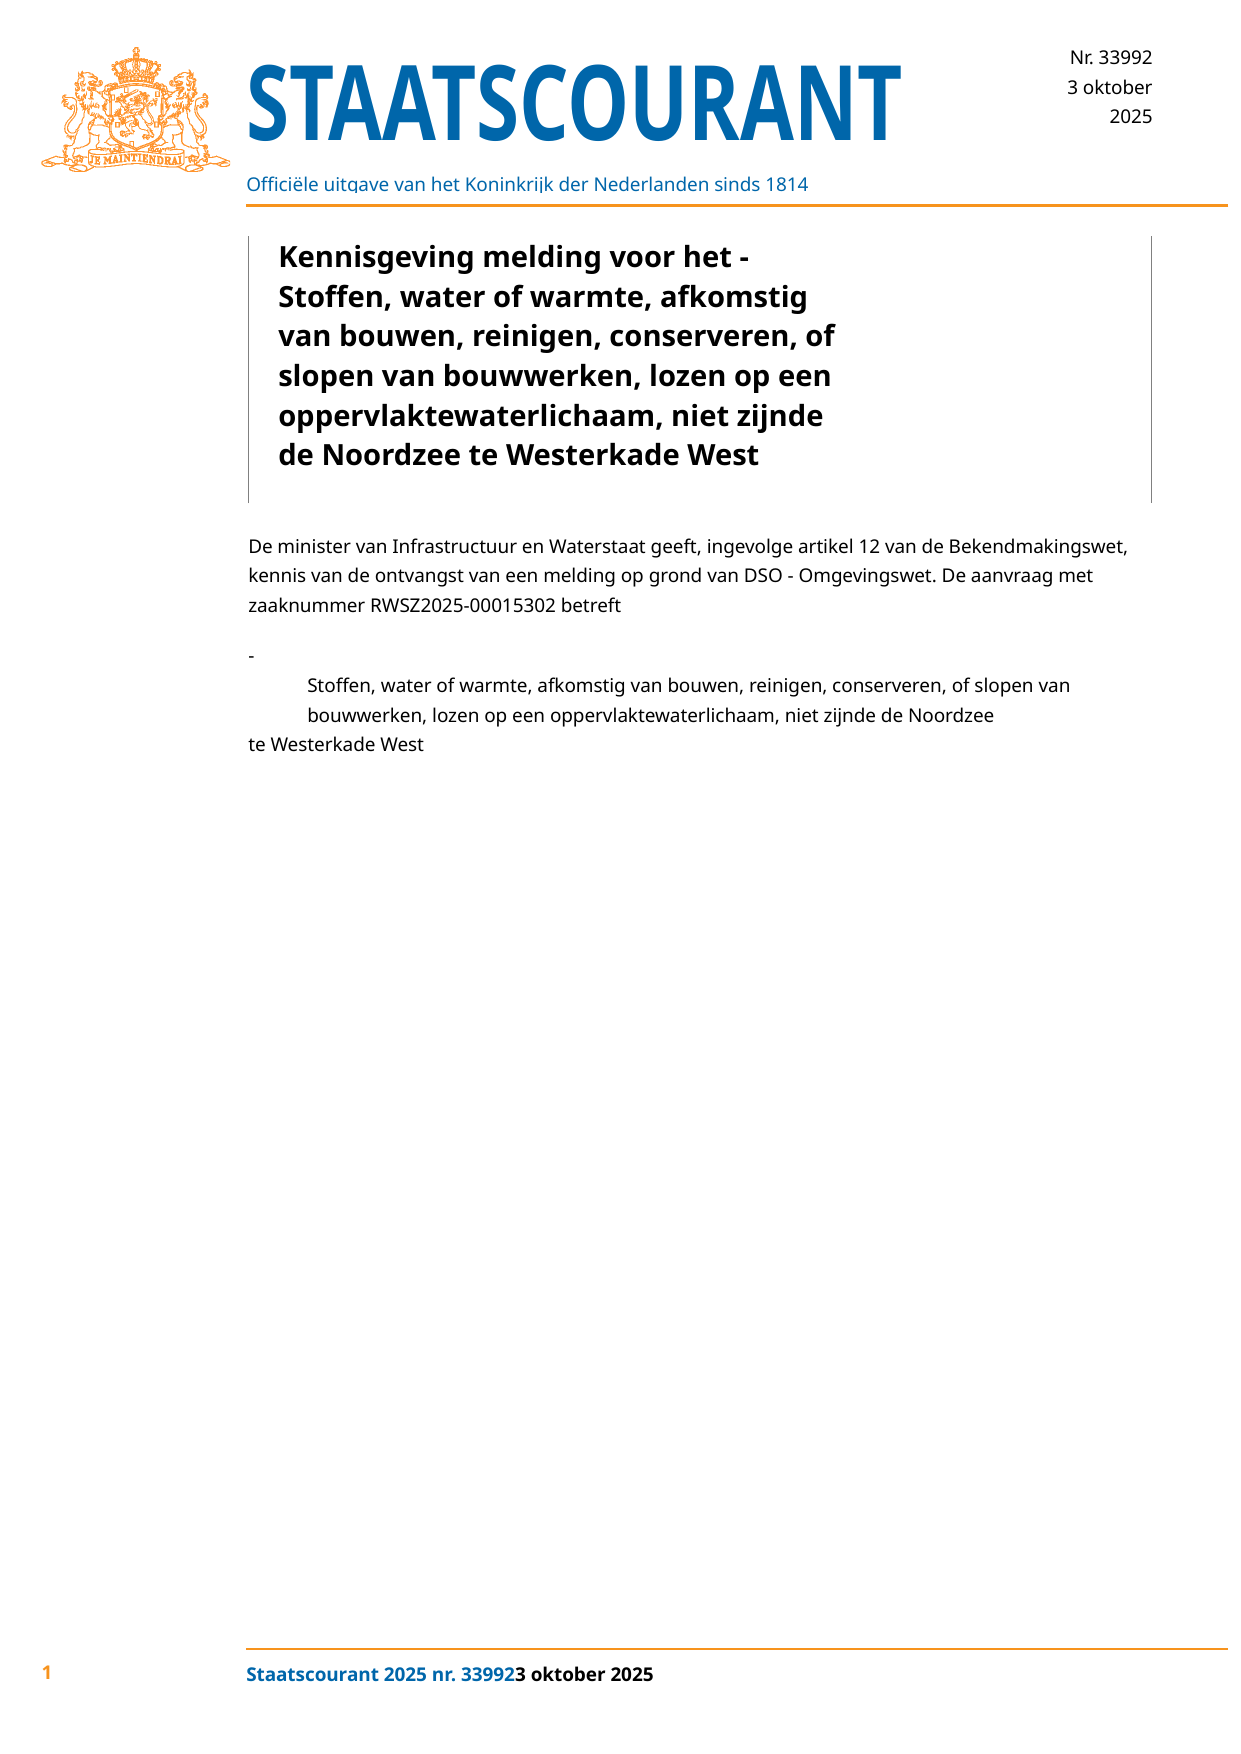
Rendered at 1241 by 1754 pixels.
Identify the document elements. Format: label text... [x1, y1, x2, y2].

table_header Kennisgeving melding voor het -Stoffen, water of warmte, afkomstig van bouwen, reinigen, conserveren, of slopen van bouwwerken, lozen op een oppervlaktewaterlichaam, niet zijnde de Noordzee te Westerkade West [249, 236, 850, 503]
picture [912, 236, 1090, 414]
table_header [850, 236, 912, 413]
table_header [1090, 236, 1151, 413]
picture [41, 47, 231, 172]
list Stoffen, water of warmte, afkomstig van bouwen, reinigen, conserveren, of slopen van bouwwerken, lozen op een oppervlaktewaterlichaam, niet zijnde de Noordzee [248, 672, 1152, 727]
table_header [850, 414, 1151, 503]
text De minister van Infrastructuur en Waterstaat geeft, ingevolge artikel 12 van de Bekendmakingswet, kennis van de ontvangst van een melding op grond van DSO - Omgevingswet. De aanvraag met zaaknummer RWSZ2025-00015302 betreft [248, 533, 1152, 618]
text te Westerkade West [248, 731, 1152, 757]
